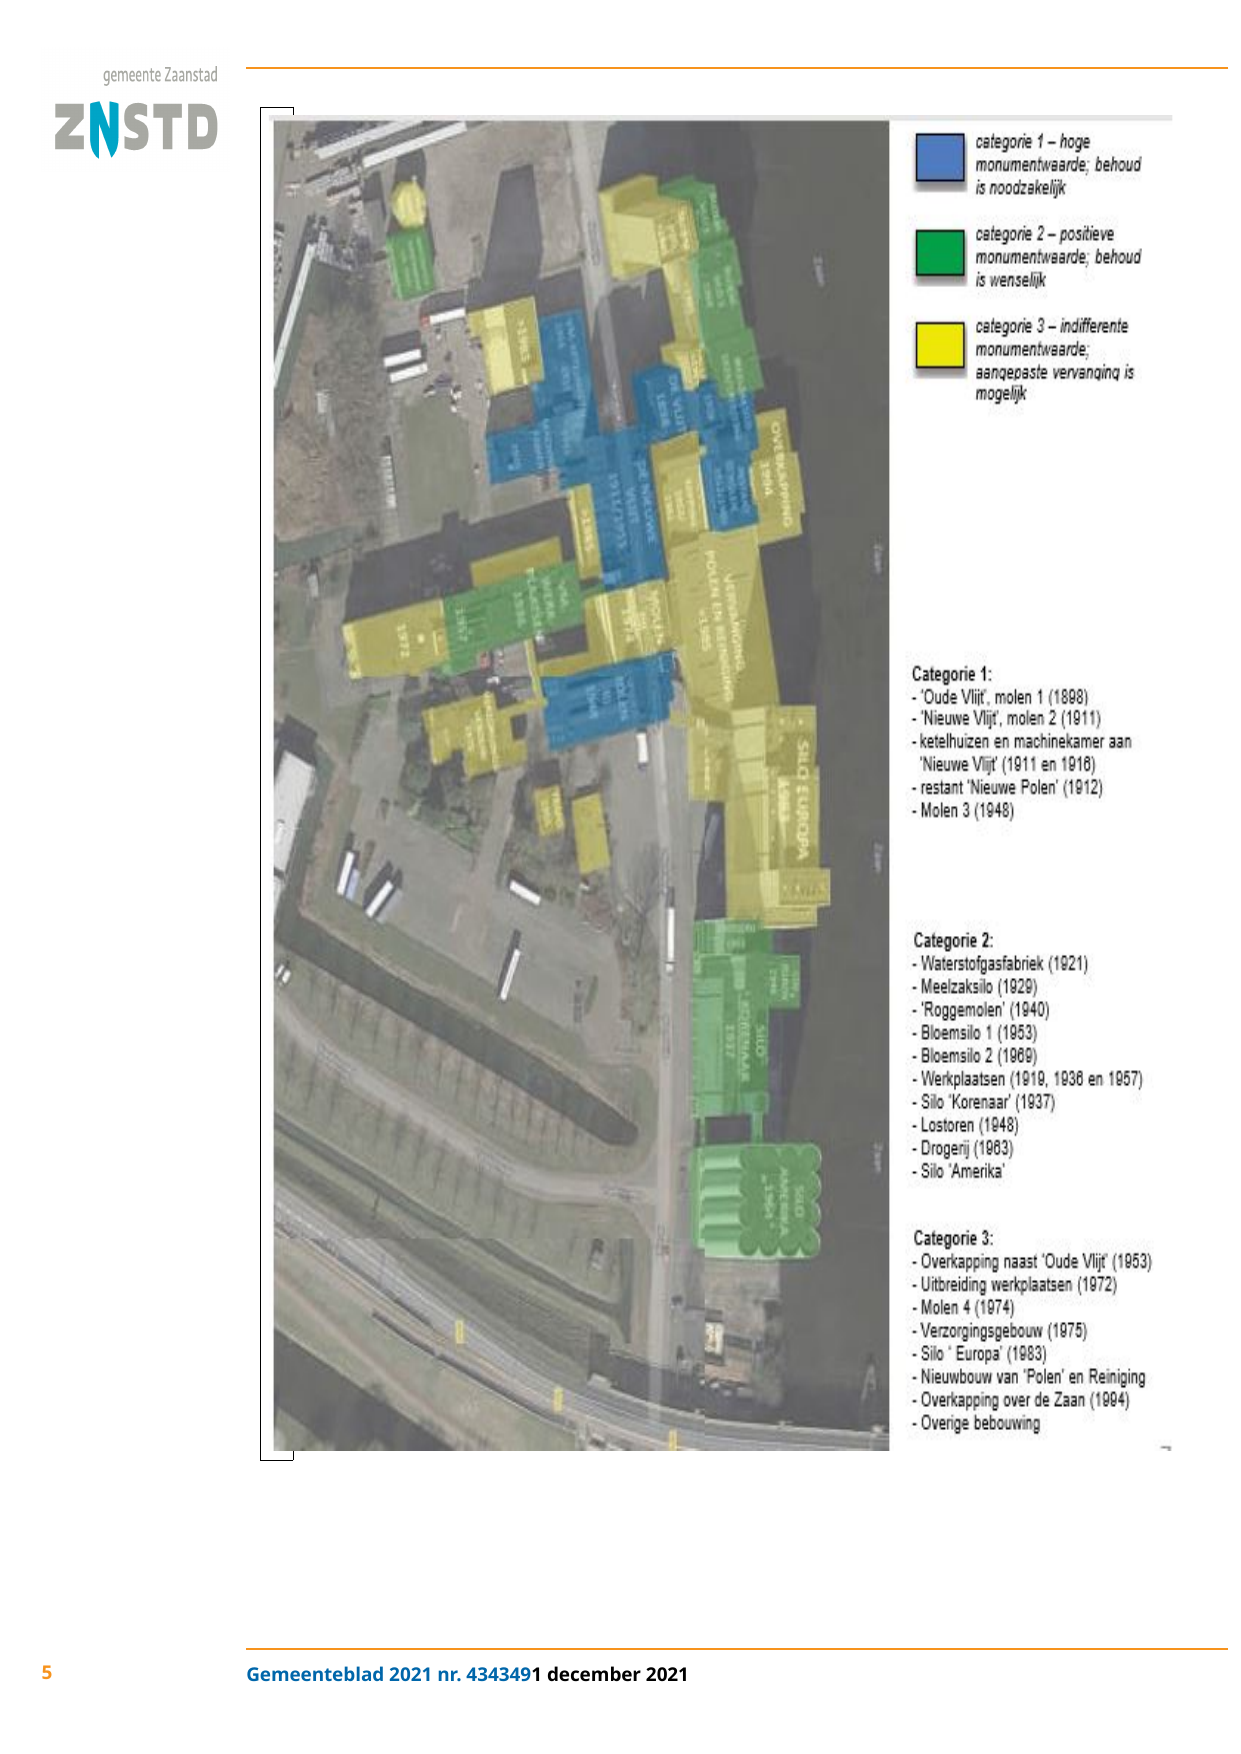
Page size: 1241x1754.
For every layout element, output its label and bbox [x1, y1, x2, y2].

picture [41, 47, 231, 172]
picture [268, 115, 1173, 1451]
